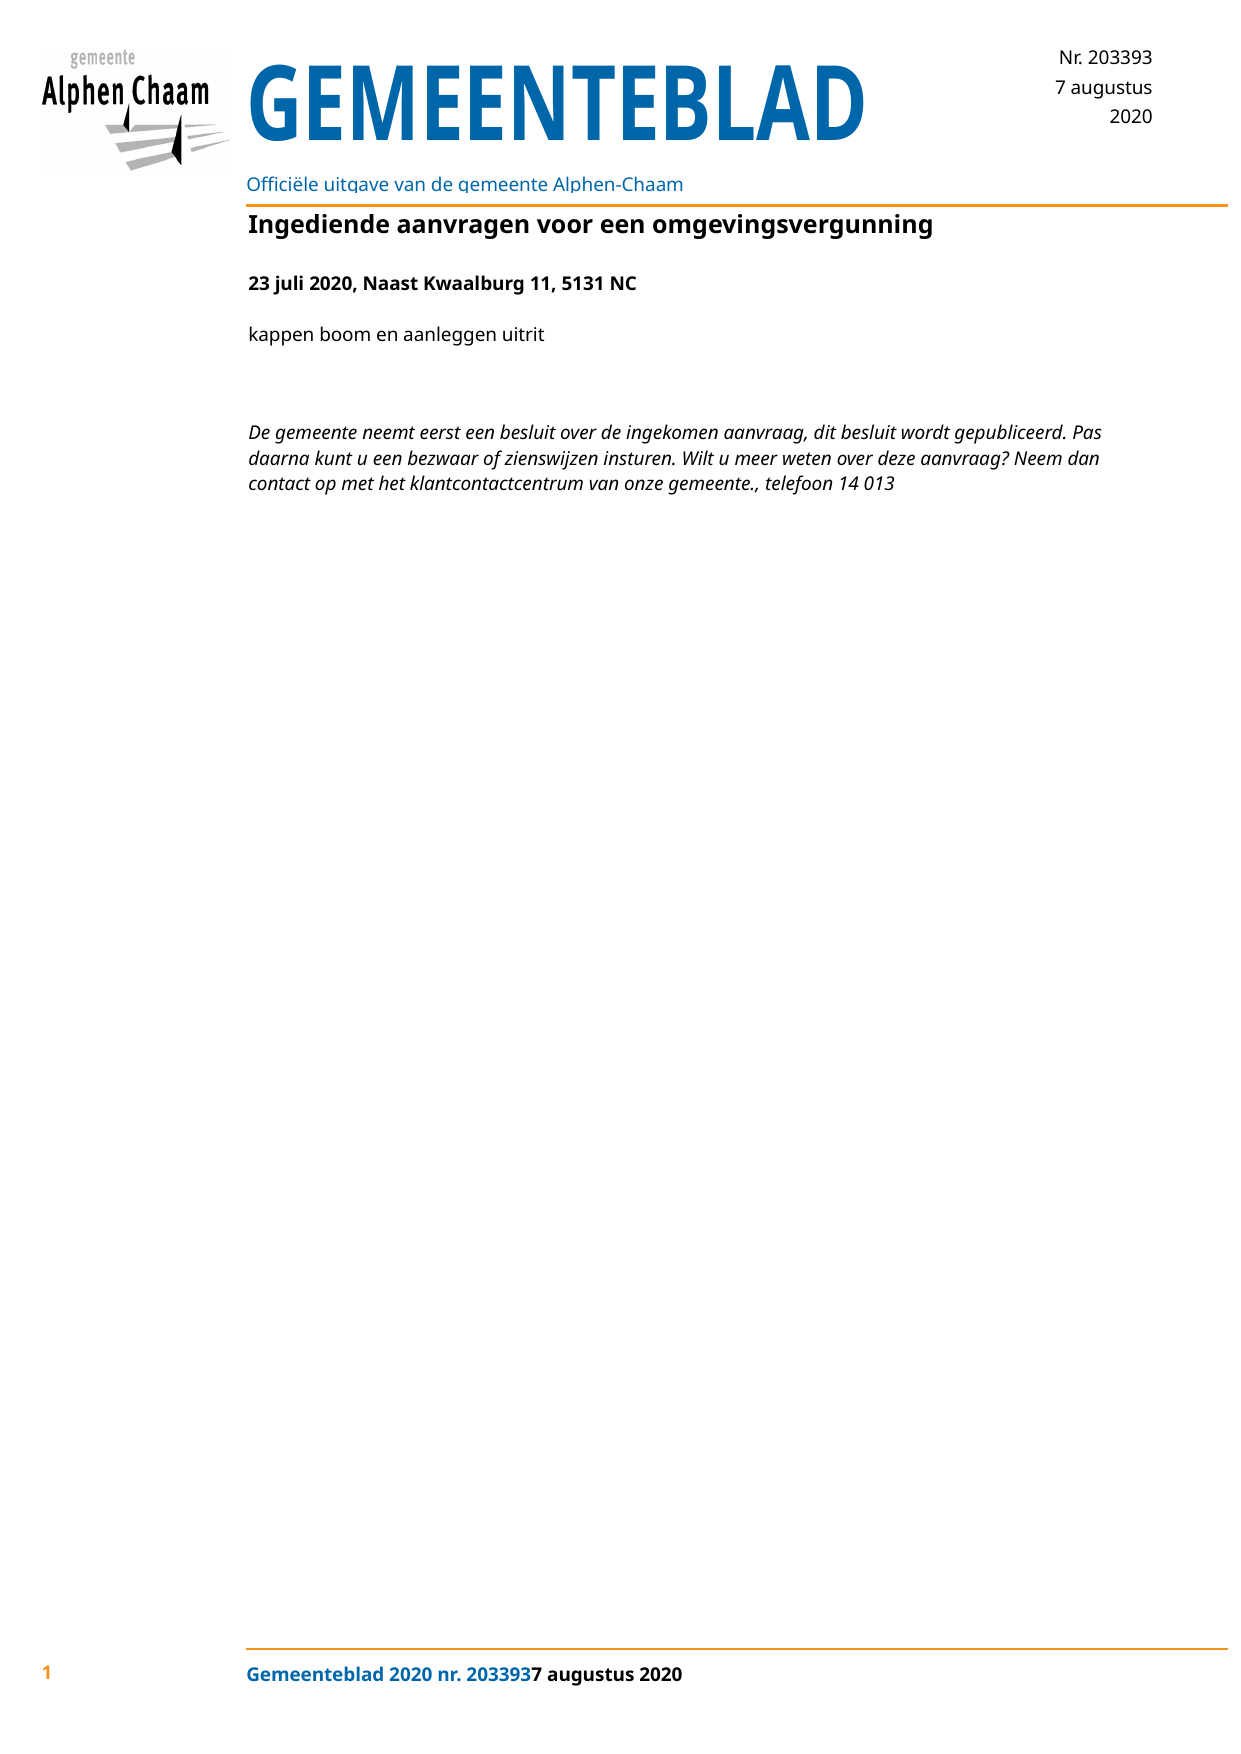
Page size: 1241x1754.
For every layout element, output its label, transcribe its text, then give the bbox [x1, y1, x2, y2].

text 23 juli 2020, Naast Kwaalburg 11, 5131 NC [248, 270, 1152, 296]
picture [41, 47, 231, 172]
text De gemeente neemt eerst een besluit over de ingekomen aanvraag, dit besluit wordt gepubliceerd. Pas daarna kunt u een bezwaar of zienswijzen insturen. Wilt u meer weten over deze aanvraag? Neem dan contact op met het klantcontactcentrum van onze gemeente., telefoon 14 013 [248, 419, 1152, 496]
text kappen boom en aanleggen uitrit [248, 321, 1152, 346]
text Ingediende aanvragen voor een omgevingsvergunning [248, 207, 1152, 241]
